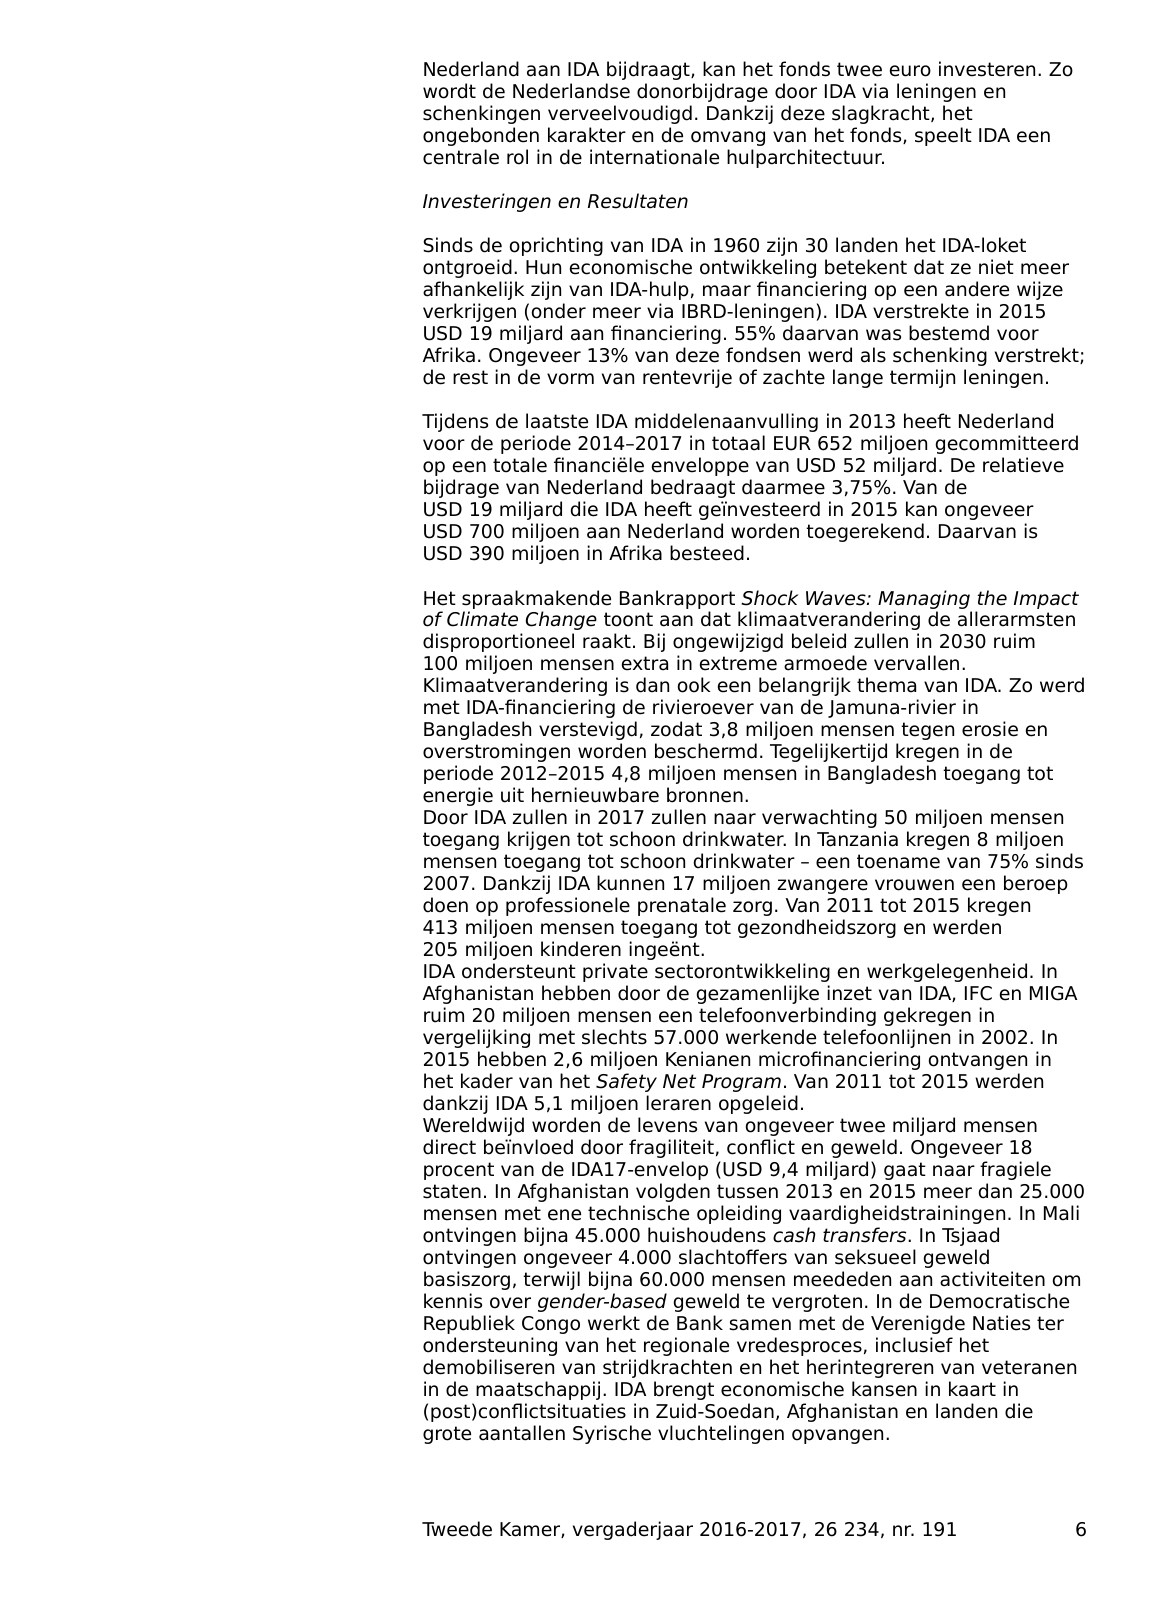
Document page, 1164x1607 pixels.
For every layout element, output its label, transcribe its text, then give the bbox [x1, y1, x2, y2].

text Tijdens de laatste IDA middelenaanvulling in 2013 heeft Nederland voor de periode 2014–2017 in totaal EUR 652 miljoen gecommitteerd op een totale financiële enveloppe van USD 52 miljard. De relatieve bijdrage van Nederland bedraagt daarmee 3,75%. Van de USD 19 miljard die IDA heeft geïnvesteerd in 2015 kan ongeveer USD 700 miljoen aan Nederland worden toegerekend. Daarvan is USD 390 miljoen in Afrika besteed. [422, 411, 1087, 565]
text Nederland aan IDA bijdraagt, kan het fonds twee euro investeren. Zo wordt de Nederlandse donorbijdrage door IDA via leningen en schenkingen verveelvoudigd. Dankzij deze slagkracht, het ongebonden karakter en de omvang van het fonds, speelt IDA een centrale rol in de internationale hulparchitectuur. [422, 59, 1087, 169]
text Wereldwijd worden de levens van ongeveer twee miljard mensen direct beïnvloed door fragiliteit, conflict en geweld. Ongeveer 18 procent van de IDA17-envelop (USD 9,4 miljard) gaat naar fragiele staten. In Afghanistan volgden tussen 2013 en 2015 meer dan 25.000 mensen met ene technische opleiding vaardigheidstrainingen. In Mali ontvingen bijna 45.000 huishoudens cash transfers. In Tsjaad ontvingen ongeveer 4.000 slachtoffers van seksueel geweld basiszorg, terwijl bijna 60.000 mensen meededen aan activiteiten om kennis over gender-based geweld te vergroten. In de Democratische Republiek Congo werkt de Bank samen met de Verenigde Naties ter ondersteuning van het regionale vredesproces, inclusief het demobiliseren van strijdkrachten en het herintegreren van veteranen in de maatschappij. IDA brengt economische kansen in kaart in (post)conflictsituaties in Zuid-Soedan, Afghanistan en landen die grote aantallen Syrische vluchtelingen opvangen. [422, 1115, 1087, 1444]
text Door IDA zullen in 2017 zullen naar verwachting 50 miljoen mensen toegang krijgen tot schoon drinkwater. In Tanzania kregen 8 miljoen mensen toegang tot schoon drinkwater – een toename van 75% sinds 2007. Dankzij IDA kunnen 17 miljoen zwangere vrouwen een beroep doen op professionele prenatale zorg. Van 2011 tot 2015 kregen 413 miljoen mensen toegang tot gezondheidszorg en werden 205 miljoen kinderen ingeënt. [422, 807, 1087, 961]
text IDA ondersteunt private sectorontwikkeling en werkgelegenheid. In Afghanistan hebben door de gezamenlijke inzet van IDA, IFC en MIGA ruim 20 miljoen mensen een telefoonverbinding gekregen in vergelijking met slechts 57.000 werkende telefoonlijnen in 2002. In 2015 hebben 2,6 miljoen Kenianen microfinanciering ontvangen in het kader van het Safety Net Program. Van 2011 tot 2015 werden dankzij IDA 5,1 miljoen leraren opgeleid. [422, 961, 1087, 1115]
text Het spraakmakende Bankrapport Shock Waves: Managing the Impact of Climate Change toont aan dat klimaatverandering de allerarmsten disproportioneel raakt. Bij ongewijzigd beleid zullen in 2030 ruim 100 miljoen mensen extra in extreme armoede vervallen. Klimaatverandering is dan ook een belangrijk thema van IDA. Zo werd met IDA-financiering de rivieroever van de Jamuna-rivier in Bangladesh verstevigd, zodat 3,8 miljoen mensen tegen erosie en overstromingen worden beschermd. Tegelijkertijd kregen in de periode 2012–2015 4,8 miljoen mensen in Bangladesh toegang tot energie uit hernieuwbare bronnen. [422, 587, 1087, 807]
subtitle Investeringen en Resultaten [422, 191, 1087, 213]
text Sinds de oprichting van IDA in 1960 zijn 30 landen het IDA-loket ontgroeid. Hun economische ontwikkeling betekent dat ze niet meer afhankelijk zijn van IDA-hulp, maar financiering op een andere wijze verkrijgen (onder meer via IBRD-leningen). IDA verstrekte in 2015 USD 19 miljard aan financiering. 55% daarvan was bestemd voor Afrika. Ongeveer 13% van deze fondsen werd als schenking verstrekt; de rest in de vorm van rentevrije of zachte lange termijn leningen. [422, 235, 1087, 389]
